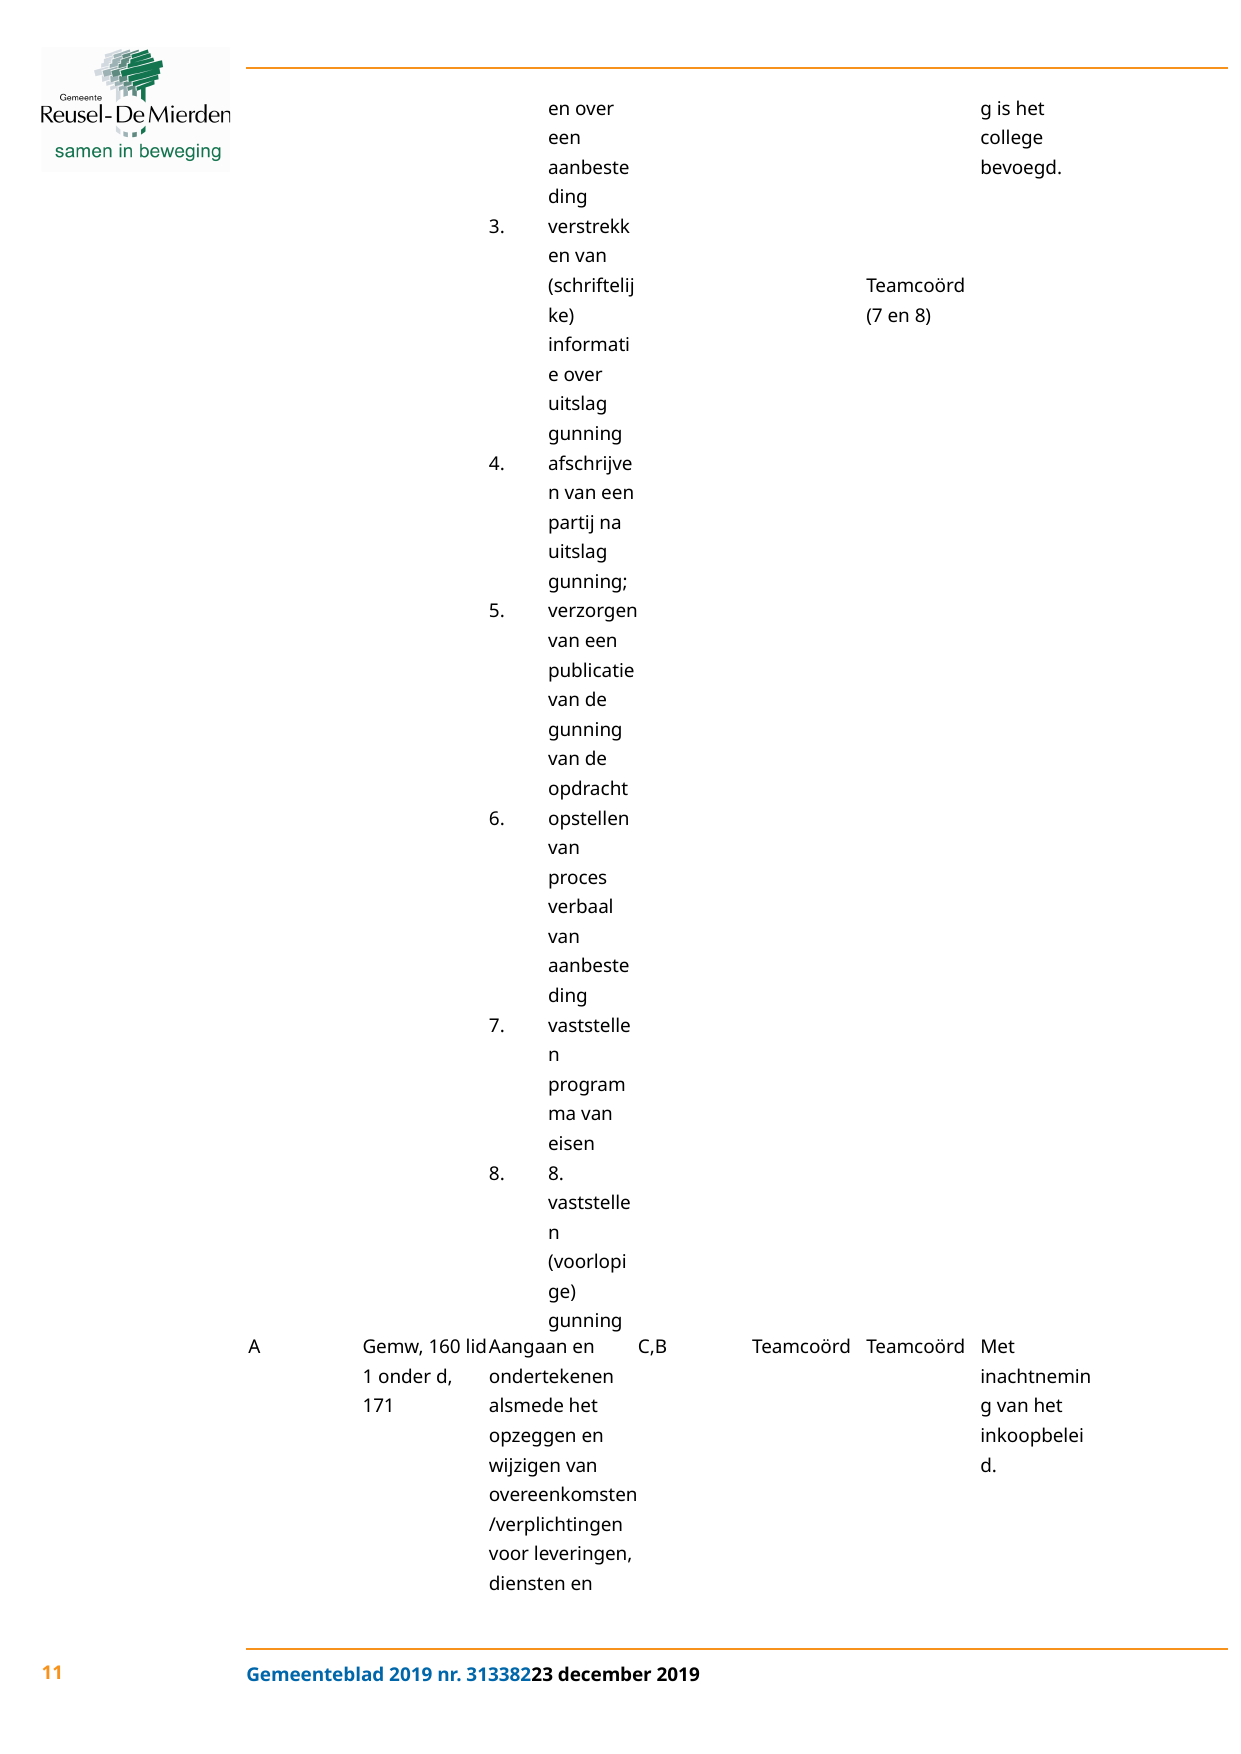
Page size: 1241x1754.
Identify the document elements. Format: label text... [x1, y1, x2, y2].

table_cell Aangaan en ondertekenen alsmede het opzeggen en wijzigen van overeenkomsten/verplichtingen voor leveringen, diensten en [489, 1334, 638, 1596]
picture [41, 47, 231, 172]
table_cell [248, 95, 362, 1333]
table_cell C,B [638, 1334, 752, 1596]
table_cell en over een aanbesteding verstrekken van (schriftelijke) informatie over uitslag gunning afschrijven van een partij na uitslag gunning; verzorgen van een publicatie van de gunning van de opdracht opstellen van proces verbaal van aanbesteding vaststellen programma van eisen 8. vaststellen (voorlopige) gunning [489, 95, 638, 1333]
table_cell Teamcoörd (7 en 8) [866, 95, 980, 1333]
table_cell g is het college bevoegd. [980, 95, 1094, 1333]
table_cell Met inachtneming van het inkoopbeleid. [980, 1334, 1094, 1596]
table_cell Teamcoörd [752, 1334, 866, 1596]
table_cell A [248, 1334, 362, 1596]
table_cell Teamcoörd [866, 1334, 980, 1596]
table_cell Gemw, 160 lid 1 onder d, 171 [362, 1334, 489, 1596]
table_cell [362, 95, 489, 1333]
table_cell [638, 95, 752, 1333]
table_cell [752, 95, 866, 1333]
